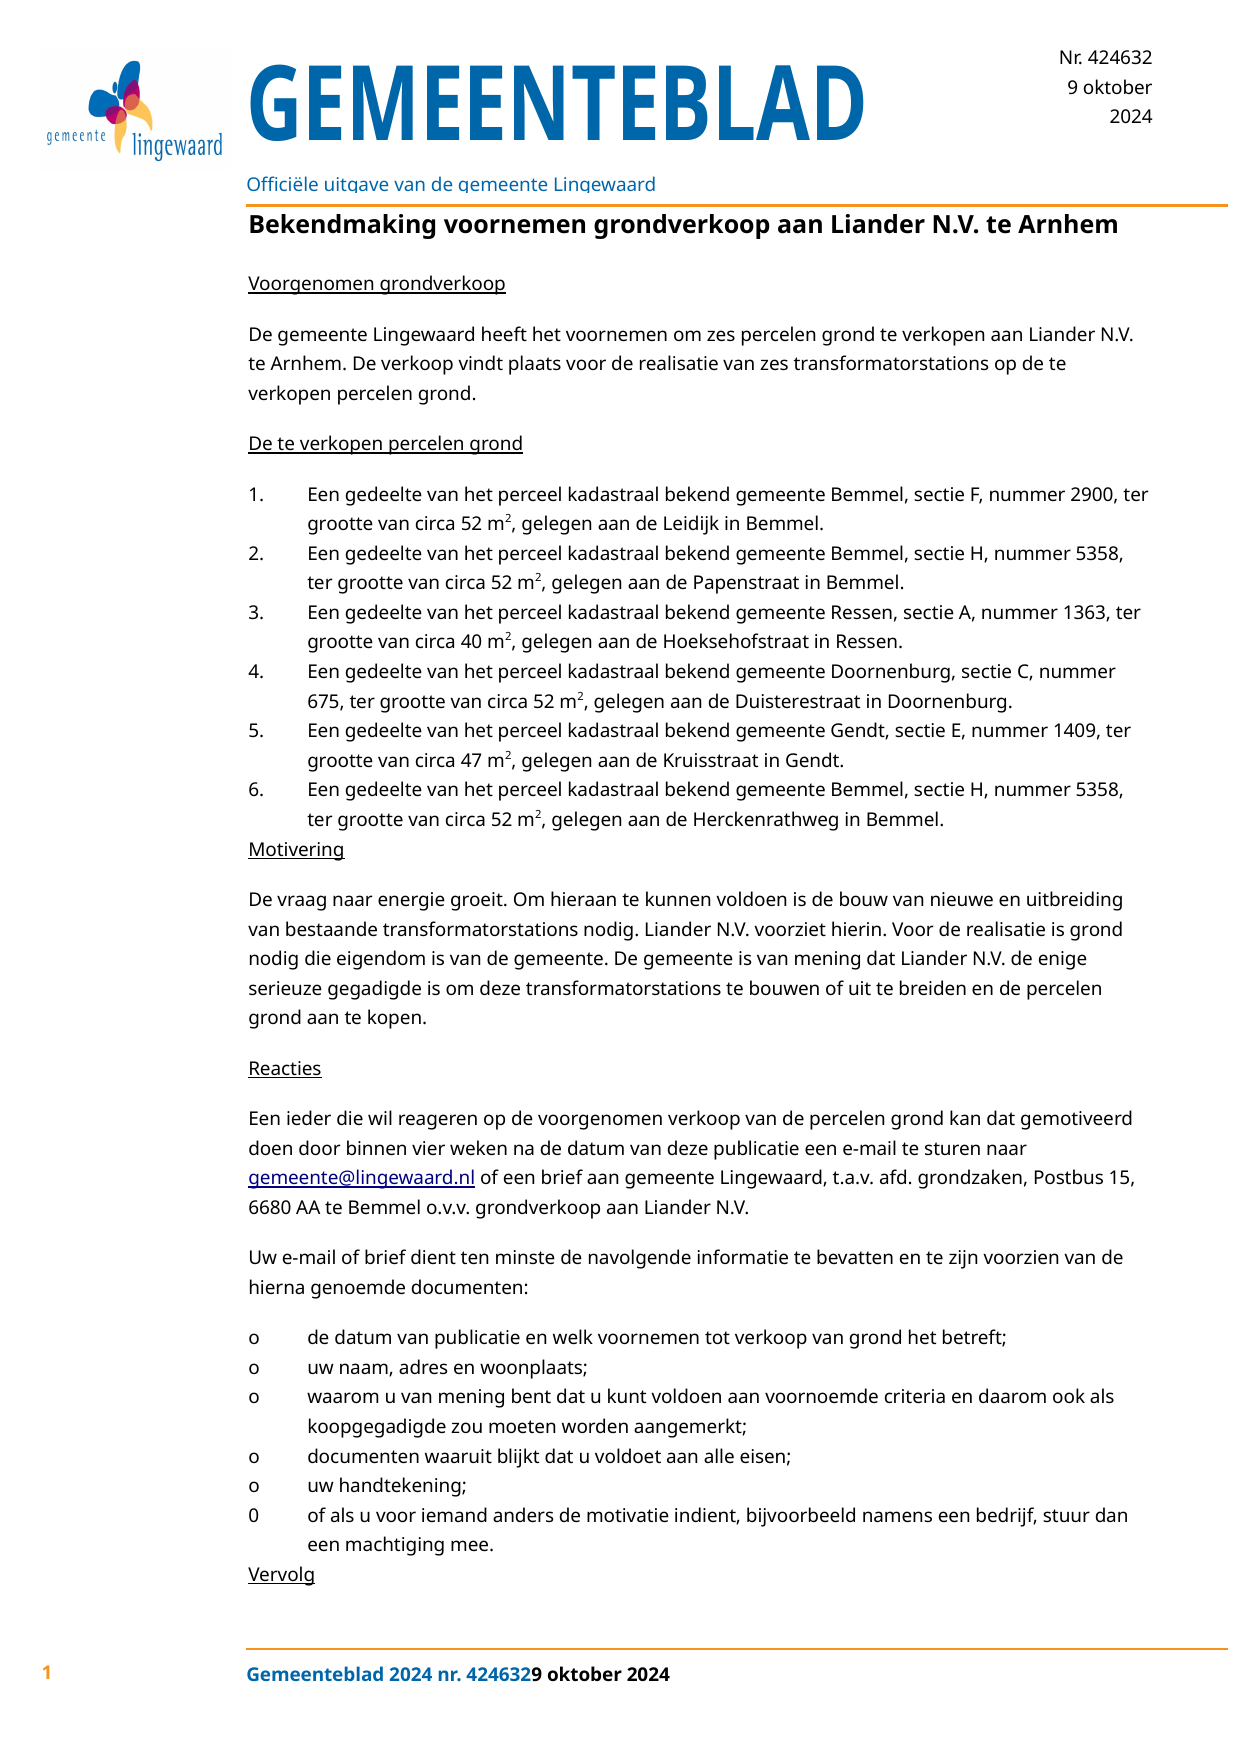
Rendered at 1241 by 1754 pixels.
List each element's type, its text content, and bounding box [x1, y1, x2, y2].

text Reacties [248, 1055, 1152, 1081]
text De vraag naar energie groeit. Om hieraan te kunnen voldoen is de bouw van nieuwe en uitbreiding van bestaande transformatorstations nodig. Liander N.V. voorziet hierin. Voor de realisatie is grond nodig die eigendom is van de gemeente. De gemeente is van mening dat Liander N.V. de enige serieuze gegadigde is om deze transformatorstations te bouwen of uit te breiden en de percelen grond aan te kopen. [248, 886, 1152, 1030]
list uw handtekening; [248, 1472, 1152, 1498]
text De te verkopen percelen grond [248, 430, 1152, 456]
list uw naam, adres en woonplaats; [248, 1354, 1152, 1380]
list de datum van publicatie en welk voornemen tot verkoop van grond het betreft; [248, 1324, 1152, 1350]
text Bekendmaking voornemen grondverkoop aan Liander N.V. te Arnhem [248, 207, 1152, 241]
list Een gedeelte van het perceel kadastraal bekend gemeente Ressen, sectie A, nummer 1363, ter grootte van circa 40 m2, gelegen aan de Hoeksehofstraat in Ressen. [248, 599, 1152, 654]
list Een gedeelte van het perceel kadastraal bekend gemeente Gendt, sectie E, nummer 1409, ter grootte van circa 47 m2, gelegen aan de Kruisstraat in Gendt. [248, 717, 1152, 773]
list waarom u van mening bent dat u kunt voldoen aan voornoemde criteria en daarom ook als koopgegadigde zou moeten worden aangemerkt; [248, 1384, 1152, 1439]
text Uw e-mail of brief dient ten minste de navolgende informatie te bevatten en te zijn voorzien van de hierna genoemde documenten: [248, 1244, 1152, 1300]
list Een gedeelte van het perceel kadastraal bekend gemeente Bemmel, sectie F, nummer 2900, ter grootte van circa 52 m2, gelegen aan de Leidijk in Bemmel. [248, 481, 1152, 536]
list of als u voor iemand anders de motivatie indient, bijvoorbeeld namens een bedrijf, stuur dan een machtiging mee. [248, 1502, 1152, 1557]
list documenten waaruit blijkt dat u voldoet aan alle eisen; [248, 1443, 1152, 1468]
list Een gedeelte van het perceel kadastraal bekend gemeente Bemmel, sectie H, nummer 5358, ter grootte van circa 52 m2, gelegen aan de Herckenrathweg in Bemmel. [248, 777, 1152, 832]
list Een gedeelte van het perceel kadastraal bekend gemeente Doornenburg, sectie C, nummer 675, ter grootte van circa 52 m2, gelegen aan de Duisterestraat in Doornenburg. [248, 658, 1152, 713]
text Een ieder die wil reageren op de voorgenomen verkoop van de percelen grond kan dat gemotiveerd doen door binnen vier weken na de datum van deze publicatie een e-mail te sturen naar gemeente@lingewaard.nl of een brief aan gemeente Lingewaard, t.a.v. afd. grondzaken, Postbus 15, 6680 AA te Bemmel o.v.v. grondverkoop aan Liander N.V. [248, 1105, 1152, 1220]
text Motivering [248, 836, 1152, 861]
text De gemeente Lingewaard heeft het voornemen om zes percelen grond te verkopen aan Liander N.V. te Arnhem. De verkoop vindt plaats voor de realisatie van zes transformatorstations op de te verkopen percelen grond. [248, 321, 1152, 406]
picture [41, 47, 231, 172]
list Een gedeelte van het perceel kadastraal bekend gemeente Bemmel, sectie H, nummer 5358, ter grootte van circa 52 m2, gelegen aan de Papenstraat in Bemmel. [248, 540, 1152, 595]
text Voorgenomen grondverkoop [248, 270, 1152, 296]
text Vervolg [248, 1561, 1152, 1587]
